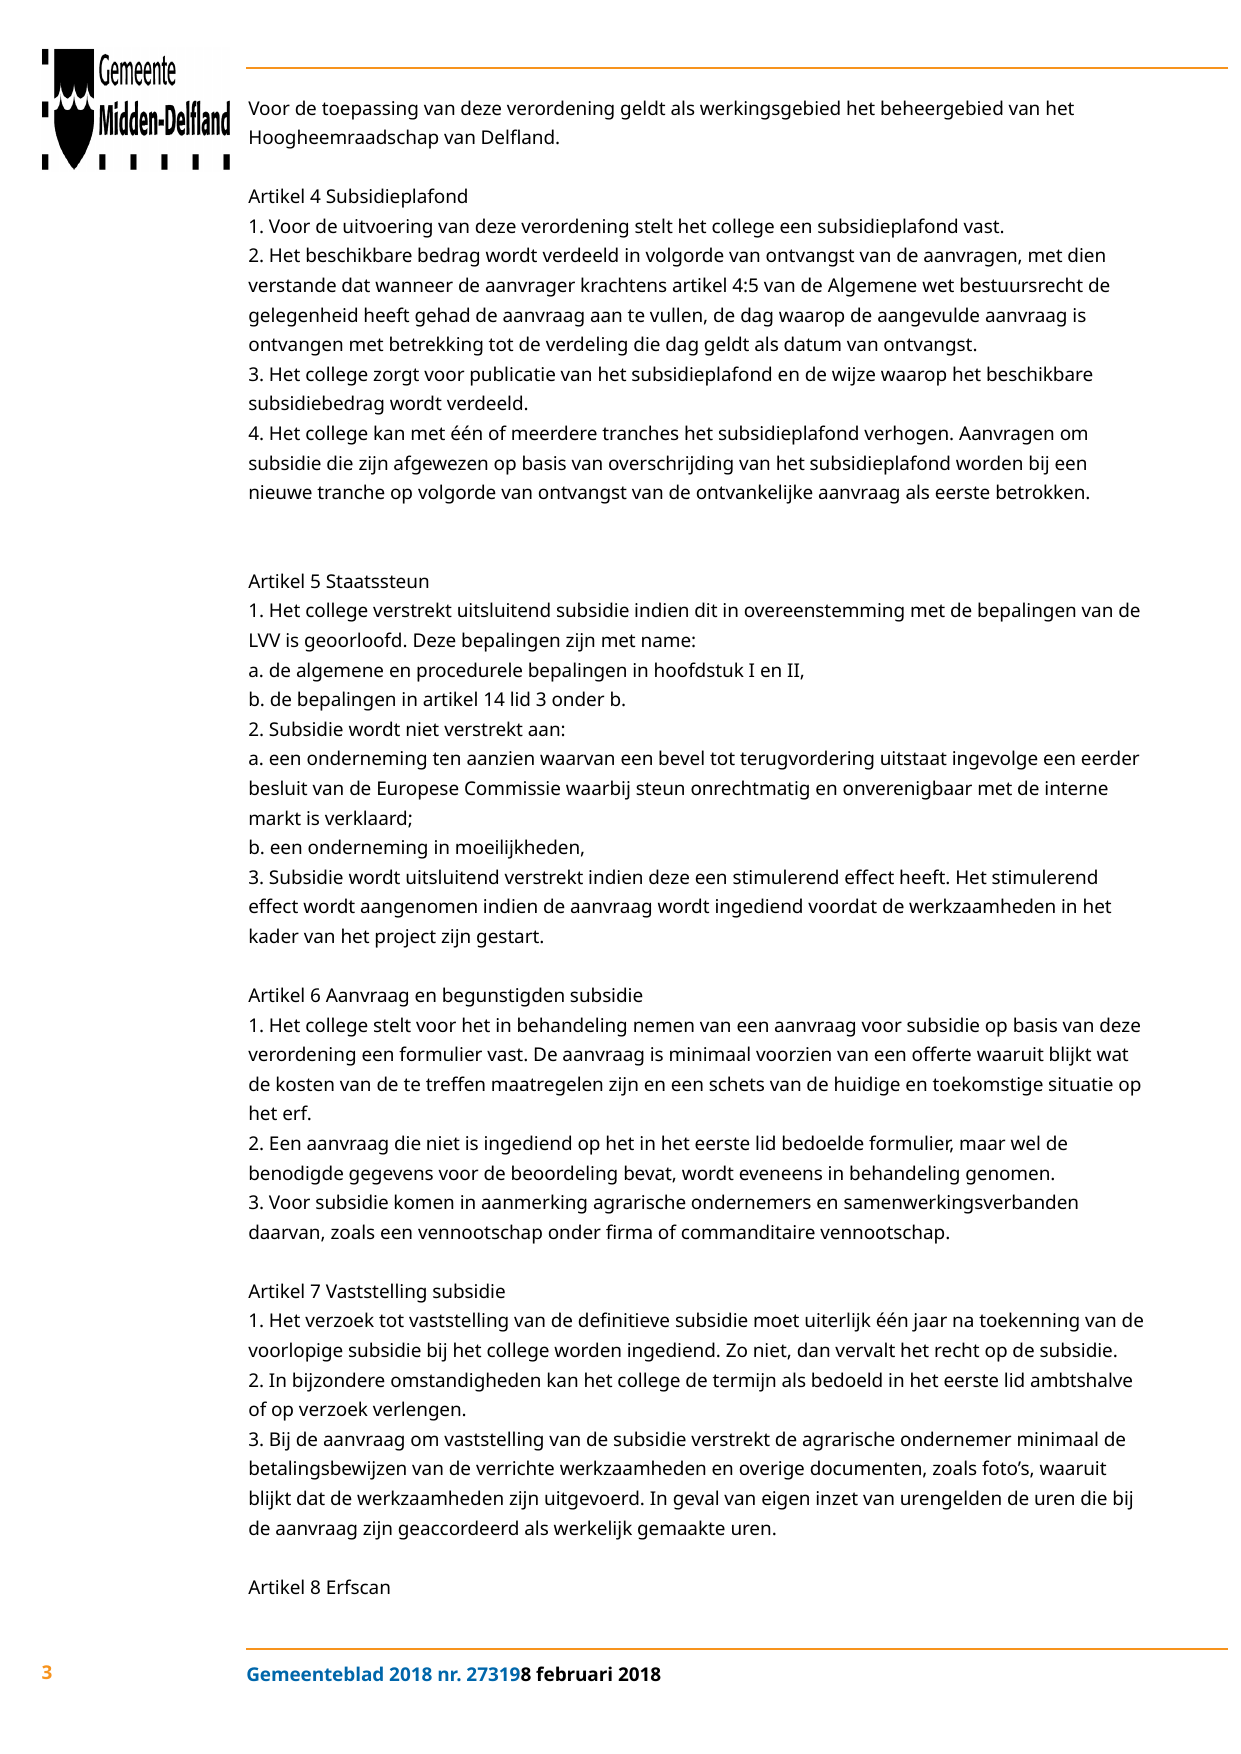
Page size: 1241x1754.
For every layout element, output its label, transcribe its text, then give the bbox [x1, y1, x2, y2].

text a. de algemene en procedurele bepalingen in hoofdstuk I en II, [248, 657, 1152, 683]
text Artikel 6 Aanvraag en begunstigden subsidie [248, 982, 1152, 1008]
text Voor de toepassing van deze verordening geldt als werkingsgebied het beheergebied van het Hoogheemraadschap van Delfland. [248, 95, 1152, 150]
text 2. Subsidie wordt niet verstrekt aan: [248, 716, 1152, 742]
text Artikel 7 Vaststelling subsidie [248, 1278, 1152, 1304]
text 1. Voor de uitvoering van deze verordening stelt het college een subsidieplafond vast. [248, 213, 1152, 239]
text 3. Voor subsidie komen in aanmerking agrarische ondernemers en samenwerkingsverbanden daarvan, zoals een vennootschap onder firma of commanditaire vennootschap. [248, 1189, 1152, 1245]
text Artikel 4 Subsidieplafond [248, 183, 1152, 209]
text 3. Bij de aanvraag om vaststelling van de subsidie verstrekt de agrarische ondernemer minimaal de betalingsbewijzen van de verrichte werkzaamheden en overige documenten, zoals foto’s, waaruit blijkt dat de werkzaamheden zijn uitgevoerd. In geval van eigen inzet van urengelden de uren die bij de aanvraag zijn geaccordeerd als werkelijk gemaakte uren. [248, 1426, 1152, 1541]
text 3. Het college zorgt voor publicatie van het subsidieplafond en de wijze waarop het beschikbare subsidiebedrag wordt verdeeld. [248, 361, 1152, 416]
text 1. Het verzoek tot vaststelling van de definitieve subsidie moet uiterlijk één jaar na toekenning van de voorlopige subsidie bij het college worden ingediend. Zo niet, dan vervalt het recht op de subsidie. [248, 1308, 1152, 1363]
text 1. Het college verstrekt uitsluitend subsidie indien dit in overeenstemming met de bepalingen van de LVV is geoorloofd. Deze bepalingen zijn met name: [248, 598, 1152, 653]
picture [41, 47, 231, 172]
text 2. Een aanvraag die niet is ingediend op het in het eerste lid bedoelde formulier, maar wel de benodigde gegevens voor de beoordeling bevat, wordt eveneens in behandeling genomen. [248, 1130, 1152, 1186]
text Artikel 8 Erfscan [248, 1574, 1152, 1600]
text 4. Het college kan met één of meerdere tranches het subsidieplafond verhogen. Aanvragen om subsidie die zijn afgewezen op basis van overschrijding van het subsidieplafond worden bij een nieuwe tranche op volgorde van ontvangst van de ontvankelijke aanvraag als eerste betrokken. [248, 420, 1152, 505]
text Artikel 5 Staatssteun [248, 568, 1152, 594]
text 2. Het beschikbare bedrag wordt verdeeld in volgorde van ontvangst van de aanvragen, met dien verstande dat wanneer de aanvrager krachtens artikel 4:5 van de Algemene wet bestuursrecht de gelegenheid heeft gehad de aanvraag aan te vullen, de dag waarop de aangevulde aanvraag is ontvangen met betrekking tot de verdeling die dag geldt als datum van ontvangst. [248, 243, 1152, 357]
text 1. Het college stelt voor het in behandeling nemen van een aanvraag voor subsidie op basis van deze verordening een formulier vast. De aanvraag is minimaal voorzien van een offerte waaruit blijkt wat de kosten van de te treffen maatregelen zijn en een schets van de huidige en toekomstige situatie op het erf. [248, 1012, 1152, 1126]
text a. een onderneming ten aanzien waarvan een bevel tot terugvordering uitstaat ingevolge een eerder besluit van de Europese Commissie waarbij steun onrechtmatig en onverenigbaar met de interne markt is verklaard; [248, 746, 1152, 831]
text b. een onderneming in moeilijkheden, [248, 834, 1152, 860]
text b. de bepalingen in artikel 14 lid 3 onder b. [248, 686, 1152, 712]
text 2. In bijzondere omstandigheden kan het college de termijn als bedoeld in het eerste lid ambtshalve of op verzoek verlengen. [248, 1367, 1152, 1422]
text 3. Subsidie wordt uitsluitend verstrekt indien deze een stimulerend effect heeft. Het stimulerend effect wordt aangenomen indien de aanvraag wordt ingediend voordat de werkzaamheden in het kader van het project zijn gestart. [248, 864, 1152, 949]
